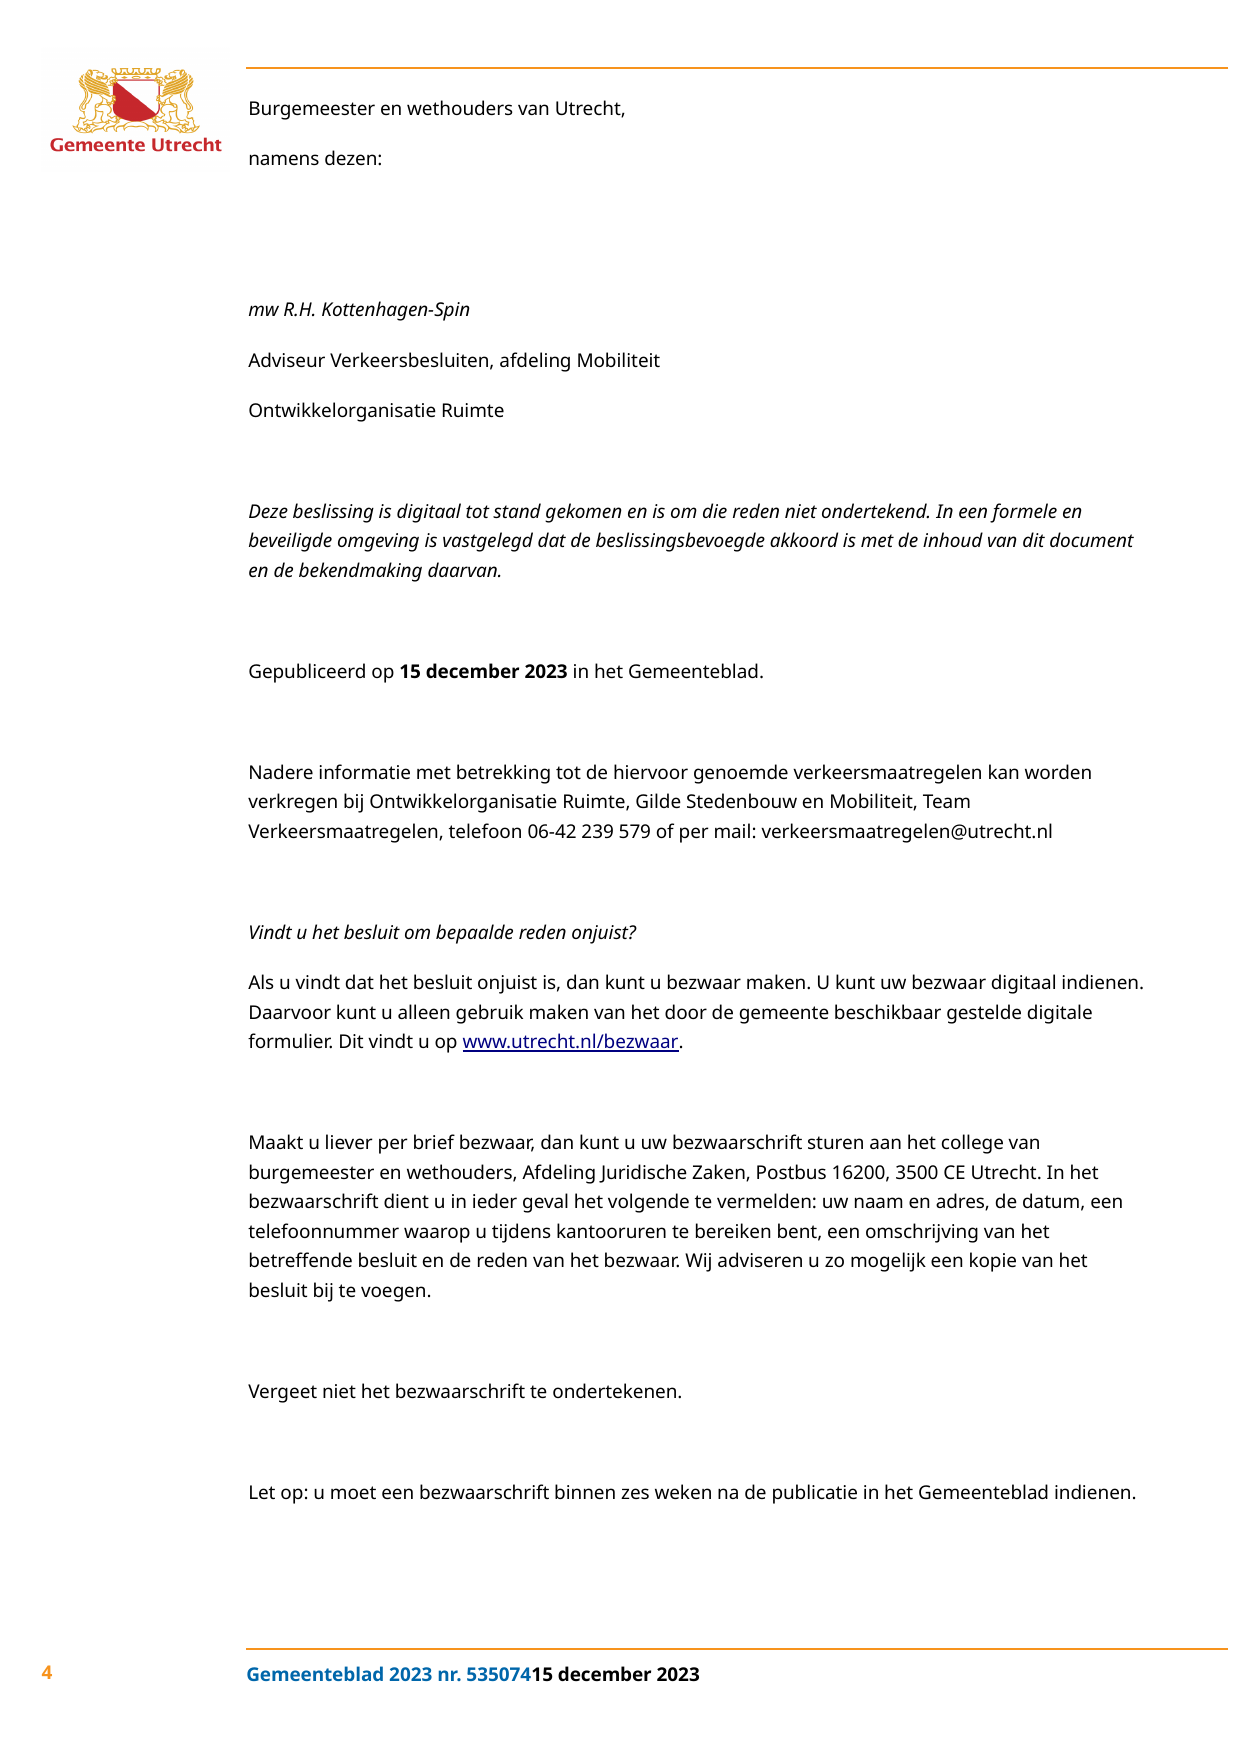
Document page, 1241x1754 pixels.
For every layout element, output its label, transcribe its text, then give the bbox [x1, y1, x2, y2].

text namens dezen: [248, 145, 1152, 171]
text Als u vindt dat het besluit onjuist is, dan kunt u bezwaar maken. U kunt uw bezwaar digitaal indienen. Daarvoor kunt u alleen gebruik maken van het door de gemeente beschikbaar gestelde digitale formulier. Dit vindt u op www.utrecht.nl/bezwaar. [248, 969, 1152, 1054]
text Vindt u het besluit om bepaalde reden onjuist? [248, 919, 1152, 945]
text Let op: u moet een bezwaarschrift binnen zes weken na de publicatie in het Gemeenteblad indienen. [248, 1479, 1152, 1505]
text Adviseur Verkeersbesluiten, afdeling Mobiliteit [248, 347, 1152, 373]
text Maakt u liever per brief bezwaar, dan kunt u uw bezwaarschrift sturen aan het college van burgemeester en wethouders, Afdeling Juridische Zaken, Postbus 16200, 3500 CE Utrecht. In het bezwaarschrift dient u in ieder geval het volgende te vermelden: uw naam en adres, de datum, een telefoonnummer waarop u tijdens kantooruren te bereiken bent, een omschrijving van het betreffende besluit en de reden van het bezwaar. Wij adviseren u zo mogelijk een kopie van het besluit bij te voegen. [248, 1129, 1152, 1303]
text Gepubliceerd op 15 december 2023 in het Gemeenteblad. [248, 658, 1152, 684]
text Deze beslissing is digitaal tot stand gekomen en is om die reden niet ondertekend. In een formele en beveiligde omgeving is vastgelegd dat de beslissingsbevoegde akkoord is met de inhoud van dit document en de bekendmaking daarvan. [248, 498, 1152, 583]
picture [41, 47, 231, 172]
text Vergeet niet het bezwaarschrift te ondertekenen. [248, 1378, 1152, 1404]
text mw R.H. Kottenhagen-Spin [248, 296, 1152, 322]
text Ontwikkelorganisatie Ruimte [248, 397, 1152, 423]
text Nadere informatie met betrekking tot de hiervoor genoemde verkeersmaatregelen kan worden verkregen bij Ontwikkelorganisatie Ruimte, Gilde Stedenbouw en Mobiliteit, Team Verkeersmaatregelen, telefoon 06-42 239 579 of per mail: verkeersmaatregelen@utrecht.nl [248, 759, 1152, 844]
text Burgemeester en wethouders van Utrecht, [248, 95, 1152, 121]
